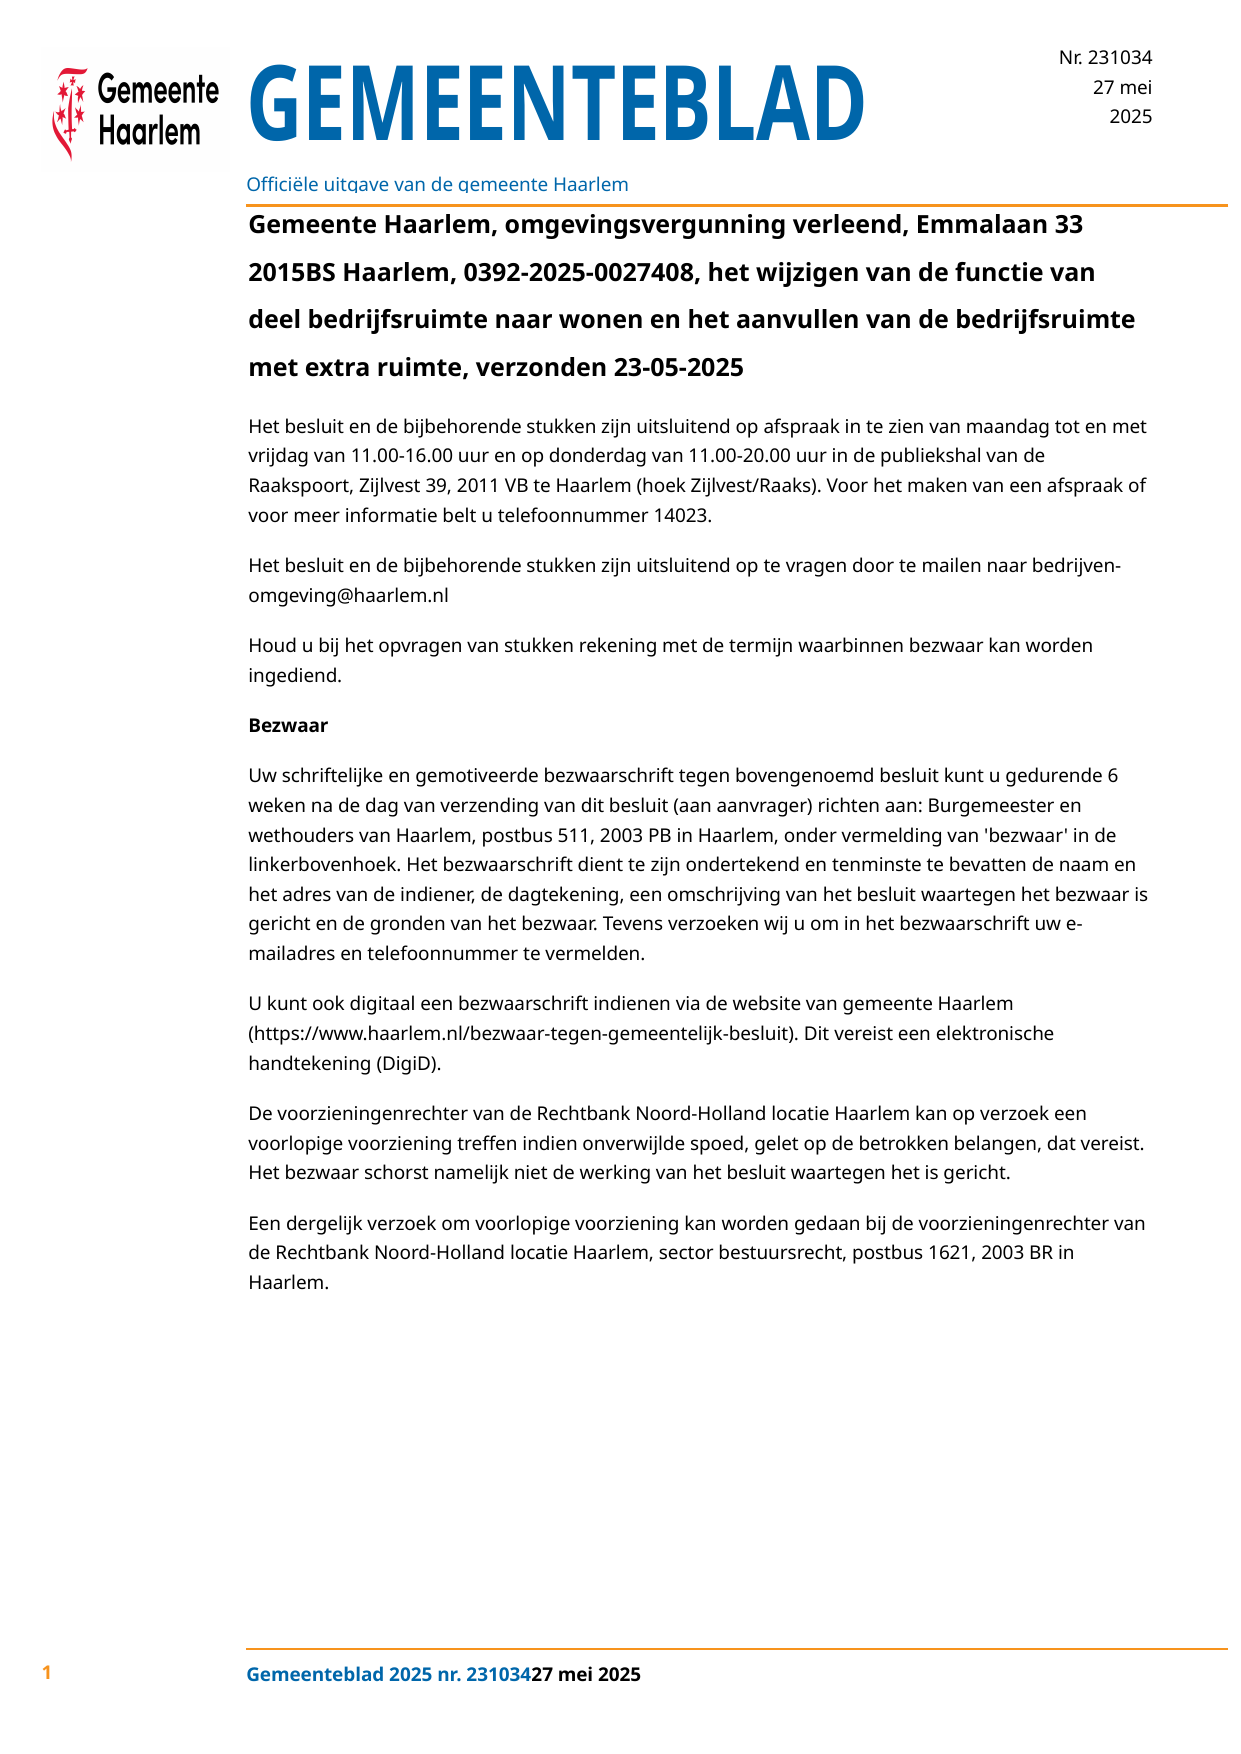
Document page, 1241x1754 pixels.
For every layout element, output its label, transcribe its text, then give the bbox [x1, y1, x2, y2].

text Een dergelijk verzoek om voorlopige voorziening kan worden gedaan bij de voorzieningenrechter van de Rechtbank Noord-Holland locatie Haarlem, sector bestuursrecht, postbus 1621, 2003 BR in Haarlem. [248, 1210, 1152, 1295]
text U kunt ook digitaal een bezwaarschrift indienen via de website van gemeente Haarlem (https://www.haarlem.nl/bezwaar-tegen-gemeentelijk-besluit). Dit vereist een elektronische handtekening (DigiD). [248, 991, 1152, 1076]
text Gemeente Haarlem, omgevingsvergunning verleend, Emmalaan 33 2015BS Haarlem, 0392-2025-0027408, het wijzigen van de functie van deel bedrijfsruimte naar wonen en het aanvullen van de bedrijfsruimte met extra ruimte, verzonden 23-05-2025 [248, 207, 1152, 384]
text De voorzieningenrechter van de Rechtbank Noord-Holland locatie Haarlem kan op verzoek een voorlopige voorziening treffen indien onverwijlde spoed, gelet op de betrokken belangen, dat vereist. Het bezwaar schorst namelijk niet de werking van het besluit waartegen het is gericht. [248, 1100, 1152, 1185]
text Houd u bij het opvragen van stukken rekening met de termijn waarbinnen bezwaar kan worden ingediend. [248, 632, 1152, 688]
text Het besluit en de bijbehorende stukken zijn uitsluitend op te vragen door te mailen naar bedrijven-omgeving@haarlem.nl [248, 552, 1152, 608]
text Uw schriftelijke en gemotiveerde bezwaarschrift tegen bovengenoemd besluit kunt u gedurende 6 weken na de dag van verzending van dit besluit (aan aanvrager) richten aan: Burgemeester en wethouders van Haarlem, postbus 511, 2003 PB in Haarlem, onder vermelding van 'bezwaar' in de linkerbovenhoek. Het bezwaarschrift dient te zijn ondertekend en tenminste te bevatten de naam en het adres van de indiener, de dagtekening, een omschrijving van het besluit waartegen het bezwaar is gericht en de gronden van het bezwaar. Tevens verzoeken wij u om in het bezwaarschrift uw e-mailadres en telefoonnummer te vermelden. [248, 763, 1152, 966]
text Bezwaar [248, 712, 1152, 738]
text Het besluit en de bijbehorende stukken zijn uitsluitend op afspraak in te zien van maandag tot en met vrijdag van 11.00-16.00 uur en op donderdag van 11.00-20.00 uur in de publiekshal van de Raakspoort, Zijlvest 39, 2011 VB te Haarlem (hoek Zijlvest/Raaks). Voor het maken van een afspraak of voor meer informatie belt u telefoonnummer 14023. [248, 413, 1152, 528]
picture [41, 47, 231, 172]
